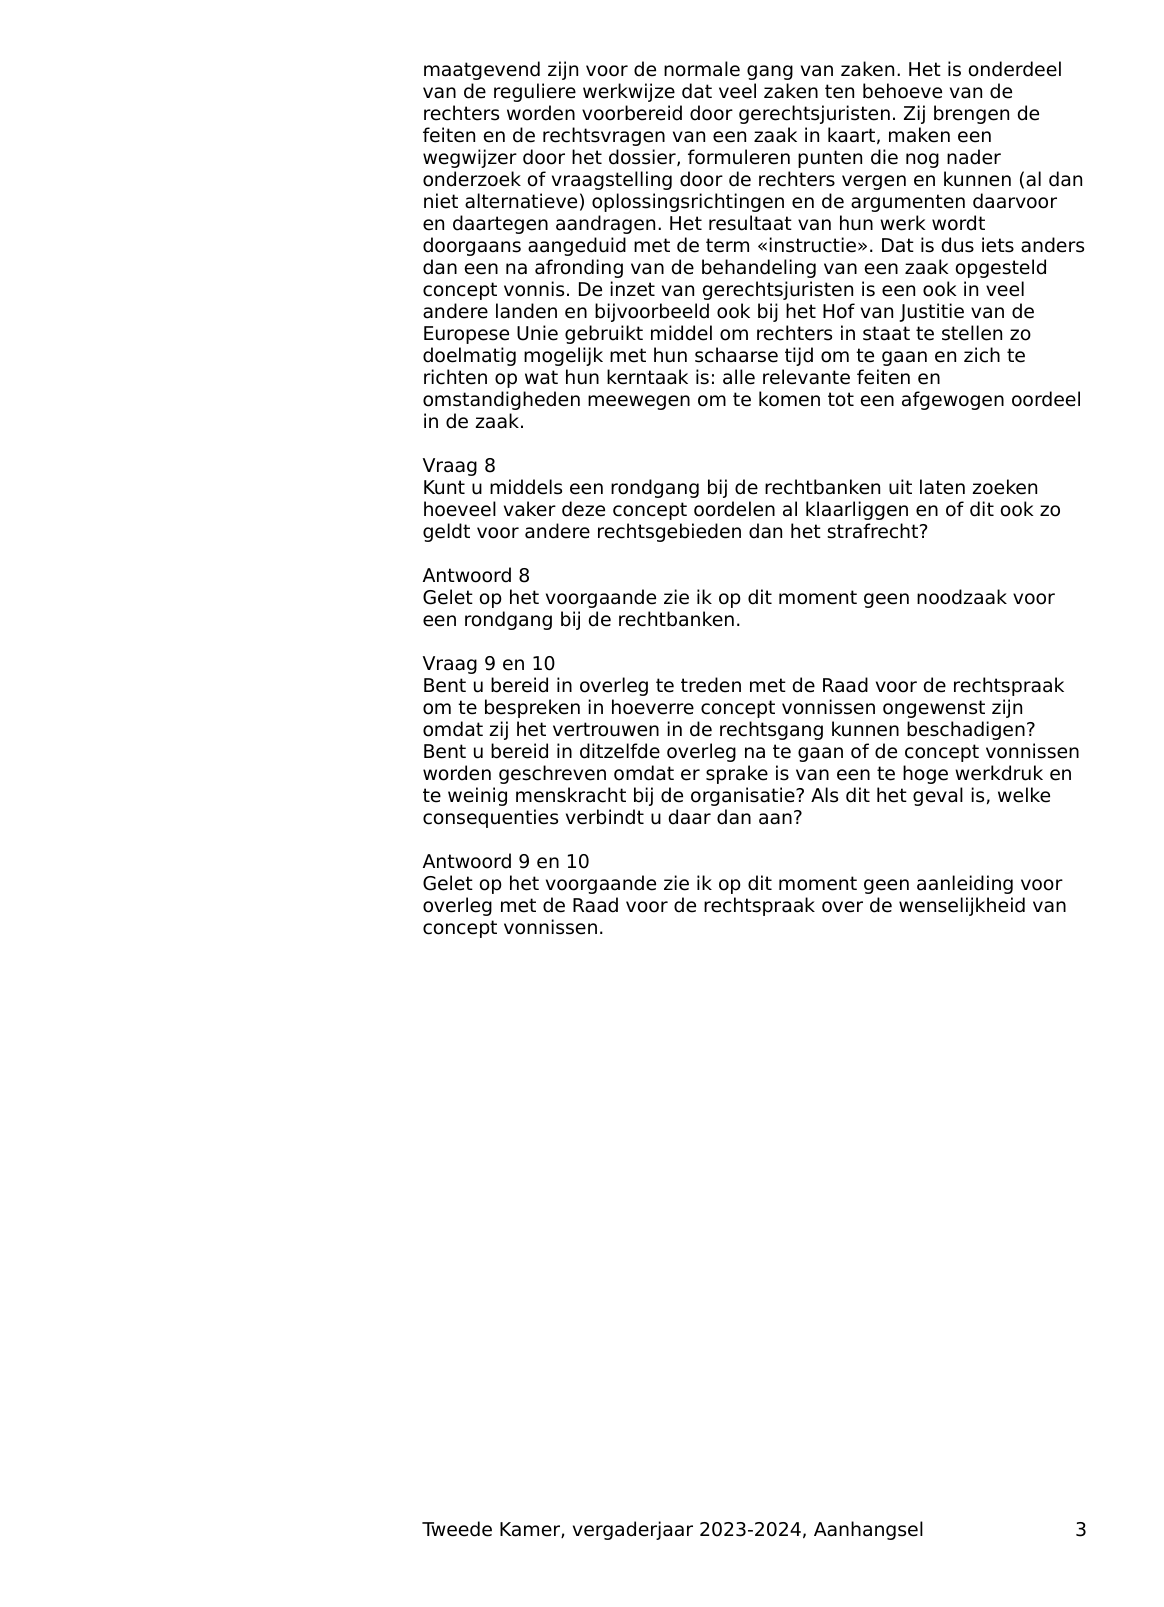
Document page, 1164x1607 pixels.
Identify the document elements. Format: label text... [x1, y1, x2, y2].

text Antwoord 8 [422, 565, 1087, 587]
text Bent u bereid in ditzelfde overleg na te gaan of de concept vonnissen worden geschreven omdat er sprake is van een te hoge werkdruk en te weinig menskracht bij de organisatie? Als dit het geval is, welke consequenties verbindt u daar dan aan? [422, 741, 1087, 829]
text Gelet op het voorgaande zie ik op dit moment geen aanleiding voor overleg met de Raad voor de rechtspraak over de wenselijkheid van concept vonnissen. [422, 873, 1087, 939]
text Antwoord 9 en 10 [422, 851, 1087, 873]
text maatgevend zijn voor de normale gang van zaken. Het is onderdeel van de reguliere werkwijze dat veel zaken ten behoeve van de rechters worden voorbereid door gerechtsjuristen. Zij brengen de feiten en de rechtsvragen van een zaak in kaart, maken een wegwijzer door het dossier, formuleren punten die nog nader onderzoek of vraagstelling door de rechters vergen en kunnen (al dan niet alternatieve) oplossingsrichtingen en de argumenten daarvoor en daartegen aandragen. Het resultaat van hun werk wordt doorgaans aangeduid met de term «instructie». Dat is dus iets anders dan een na afronding van de behandeling van een zaak opgesteld concept vonnis. De inzet van gerechtsjuristen is een ook in veel andere landen en bijvoorbeeld ook bij het Hof van Justitie van de Europese Unie gebruikt middel om rechters in staat te stellen zo doelmatig mogelijk met hun schaarse tijd om te gaan en zich te richten op wat hun kerntaak is: alle relevante feiten en omstandigheden meewegen om te komen tot een afgewogen oordeel in de zaak. [422, 59, 1087, 433]
text Gelet op het voorgaande zie ik op dit moment geen noodzaak voor een rondgang bij de rechtbanken. [422, 587, 1087, 631]
text Kunt u middels een rondgang bij de rechtbanken uit laten zoeken hoeveel vaker deze concept oordelen al klaarliggen en of dit ook zo geldt voor andere rechtsgebieden dan het strafrecht? [422, 477, 1087, 543]
text Vraag 9 en 10 [422, 653, 1087, 675]
text Vraag 8 [422, 455, 1087, 477]
text Bent u bereid in overleg te treden met de Raad voor de rechtspraak om te bespreken in hoeverre concept vonnissen ongewenst zijn omdat zij het vertrouwen in de rechtsgang kunnen beschadigen? [422, 675, 1087, 741]
